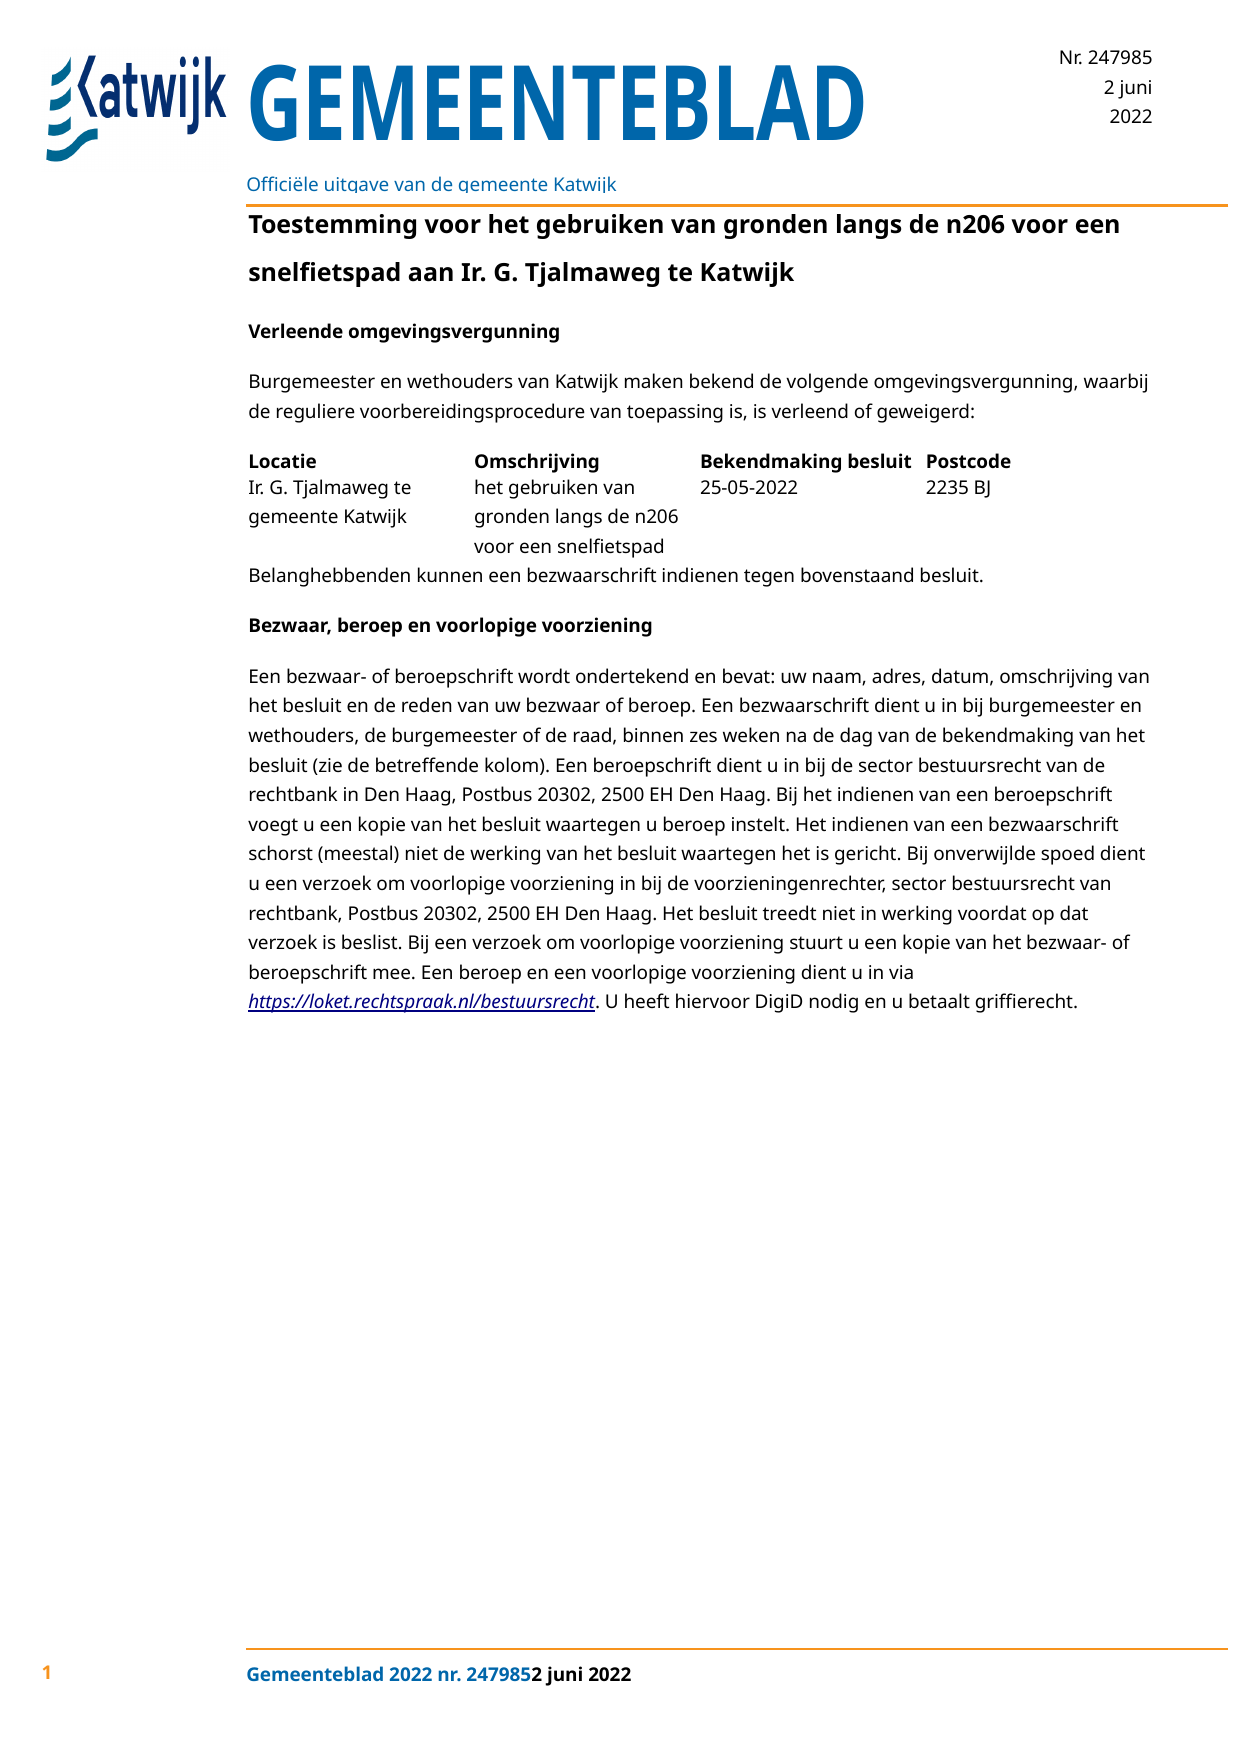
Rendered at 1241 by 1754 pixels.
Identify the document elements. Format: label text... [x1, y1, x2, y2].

table_cell 2235 BJ [926, 474, 1152, 559]
picture [41, 47, 231, 172]
table_cell het gebruiken van gronden langs de n206 voor een snelfietspad [474, 474, 700, 559]
table_cell Ir. G. Tjalmaweg te gemeente Katwijk [248, 474, 474, 559]
text Toestemming voor het gebruiken van gronden langs de n206 voor een snelfietspad aan Ir. G. Tjalmaweg te Katwijk [248, 207, 1152, 288]
text Burgemeester en wethouders van Katwijk maken bekend de volgende omgevingsvergunning, waarbij de reguliere voorbereidingsprocedure van toepassing is, is verleend of geweigerd: [248, 368, 1152, 424]
text Bezwaar, beroep en voorlopige voorziening [248, 613, 1152, 638]
table_header Omschrijving [474, 449, 700, 474]
table_header Postcode [926, 449, 1152, 474]
text Belanghebbenden kunnen een bezwaarschrift indienen tegen bovenstaand besluit. [248, 562, 1152, 588]
table_header Locatie [248, 449, 474, 474]
text Verleende omgevingsvergunning [248, 318, 1152, 344]
table_cell 25-05-2022 [700, 474, 926, 559]
text Een bezwaar- of beroepschrift wordt ondertekend en bevat: uw naam, adres, datum, omschrijving van het besluit en de reden van uw bezwaar of beroep. Een bezwaarschrift dient u in bij burgemeester en wethouders, de burgemeester of de raad, binnen zes weken na de dag van de bekendmaking van het besluit (zie de betreffende kolom). Een beroepschrift dient u in bij de sector bestuursrecht van de rechtbank in Den Haag, Postbus 20302, 2500 EH Den Haag. Bij het indienen van een beroepschrift voegt u een kopie van het besluit waartegen u beroep instelt. Het indienen van een bezwaarschrift schorst (meestal) niet de werking van het besluit waartegen het is gericht. Bij onverwijlde spoed dient u een verzoek om voorlopige voorziening in bij de voorzieningenrechter, sector bestuursrecht van rechtbank, Postbus 20302, 2500 EH Den Haag. Het besluit treedt niet in werking voordat op dat verzoek is beslist. Bij een verzoek om voorlopige voorziening stuurt u een kopie van het bezwaar- of beroepschrift mee. Een beroep en een voorlopige voorziening dient u in via https://loket.rechtspraak.nl/bestuursrecht. U heeft hiervoor DigiD nodig en u betaalt griffierecht. [248, 663, 1152, 1014]
table_header Bekendmaking besluit [700, 449, 926, 474]
